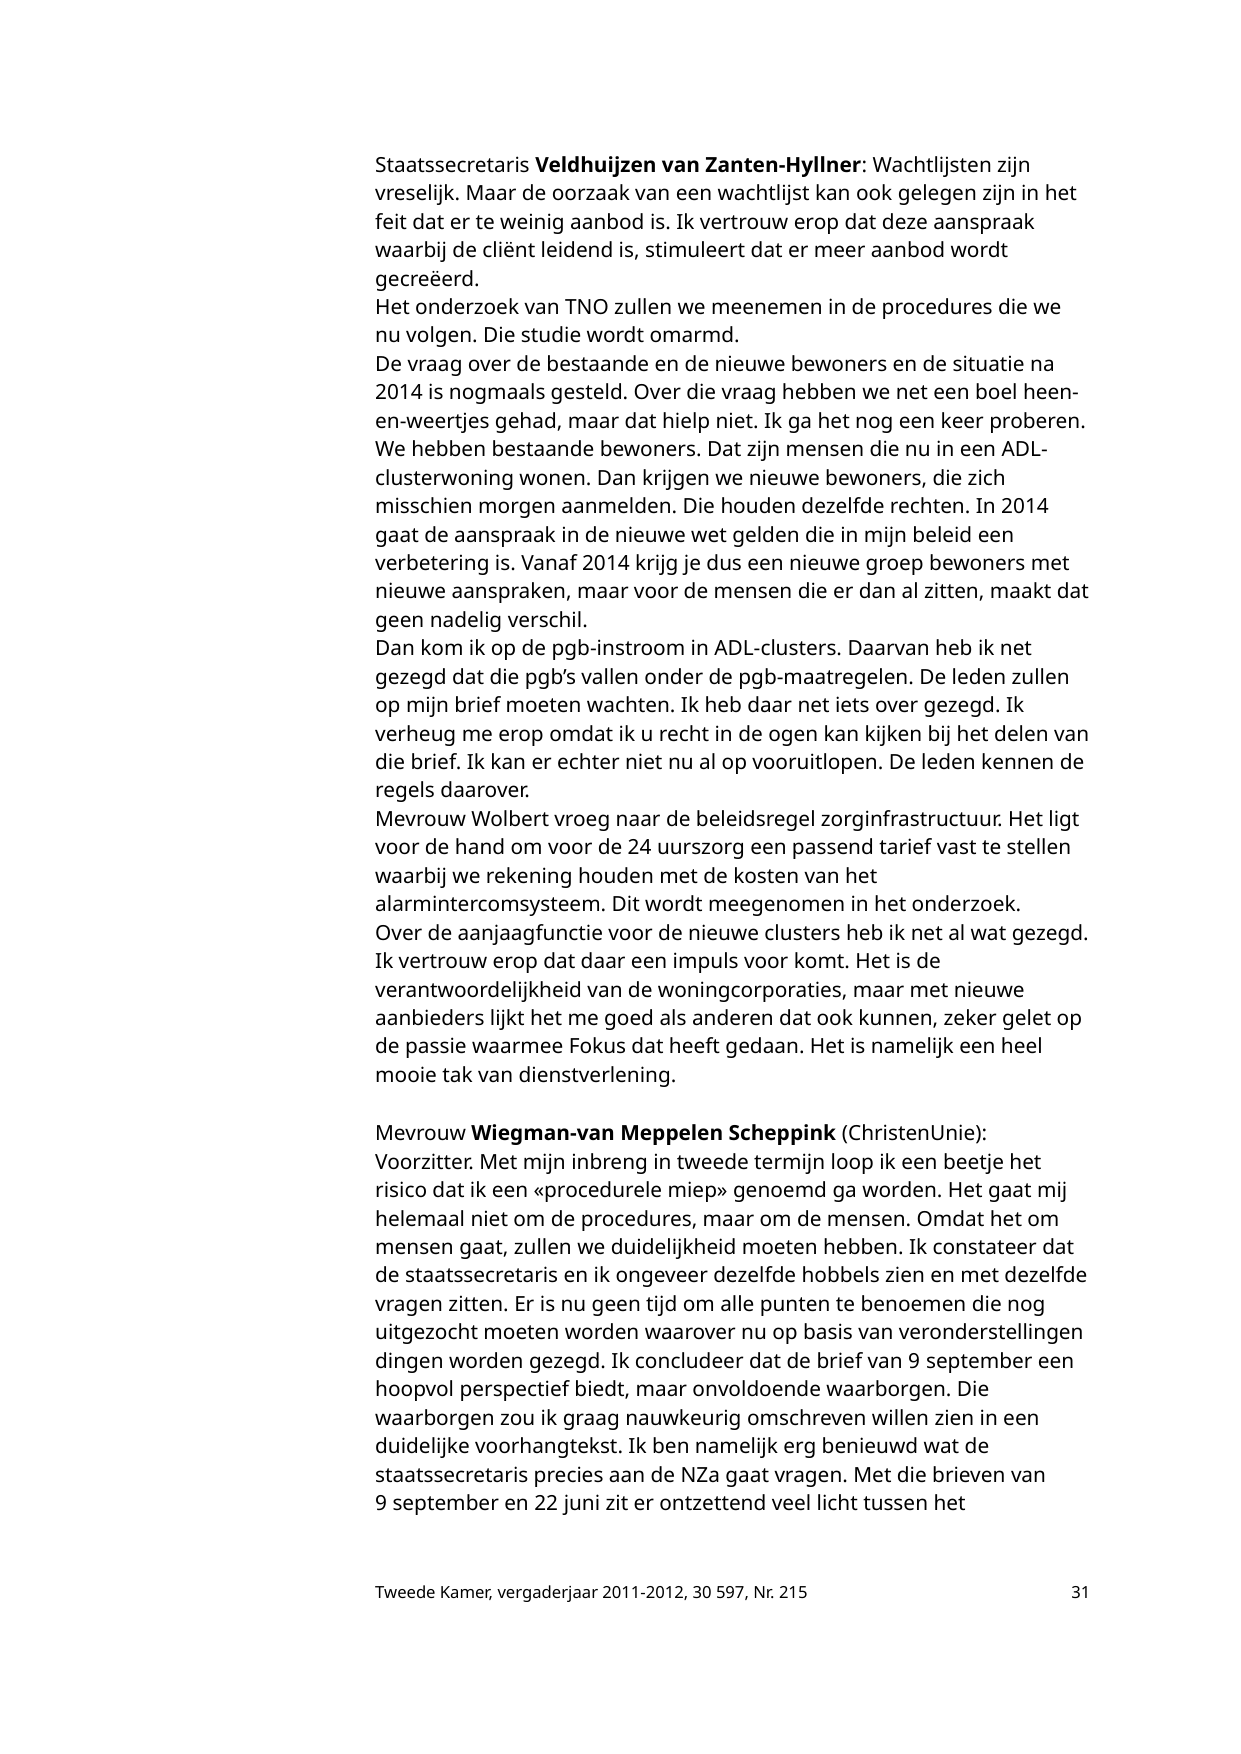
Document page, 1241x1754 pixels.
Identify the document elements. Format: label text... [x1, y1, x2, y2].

text Mevrouw Wolbert vroeg naar de beleidsregel zorginfrastructuur. Het ligt voor de hand om voor de 24 uurszorg een passend tarief vast te stellen waarbij we rekening houden met de kosten van het alarmintercomsysteem. Dit wordt meegenomen in het onderzoek. [375, 804, 1090, 918]
text Mevrouw Wiegman-van Meppelen Scheppink (ChristenUnie): Voorzitter. Met mijn inbreng in tweede termijn loop ik een beetje het risico dat ik een «procedurele miep» genoemd ga worden. Het gaat mij helemaal niet om de procedures, maar om de mensen. Omdat het om mensen gaat, zullen we duidelijkheid moeten hebben. Ik constateer dat de staatssecretaris en ik ongeveer dezelfde hobbels zien en met dezelfde vragen zitten. Er is nu geen tijd om alle punten te benoemen die nog uitgezocht moeten worden waarover nu op basis van veronderstellingen dingen worden gezegd. Ik concludeer dat de brief van 9 september een hoopvol perspectief biedt, maar onvoldoende waarborgen. Die waarborgen zou ik graag nauwkeurig omschreven willen zien in een duidelijke voorhangtekst. Ik ben namelijk erg benieuwd wat de staatssecretaris precies aan de NZa gaat vragen. Met die brieven van 9 september en 22 juni zit er ontzettend veel licht tussen het [375, 1118, 1090, 1517]
text Over de aanjaagfunctie voor de nieuwe clusters heb ik net al wat gezegd. Ik vertrouw erop dat daar een impuls voor komt. Het is de verantwoordelijkheid van de woningcorporaties, maar met nieuwe aanbieders lijkt het me goed als anderen dat ook kunnen, zeker gelet op de passie waarmee Fokus dat heeft gedaan. Het is namelijk een heel mooie tak van dienstverlening. [375, 918, 1090, 1088]
text De vraag over de bestaande en de nieuwe bewoners en de situatie na 2014 is nogmaals gesteld. Over die vraag hebben we net een boel heen-en-weertjes gehad, maar dat hielp niet. Ik ga het nog een keer proberen. We hebben bestaande bewoners. Dat zijn mensen die nu in een ADL-clusterwoning wonen. Dan krijgen we nieuwe bewoners, die zich misschien morgen aanmelden. Die houden dezelfde rechten. In 2014 gaat de aanspraak in de nieuwe wet gelden die in mijn beleid een verbetering is. Vanaf 2014 krijg je dus een nieuwe groep bewoners met nieuwe aanspraken, maar voor de mensen die er dan al zitten, maakt dat geen nadelig verschil. [375, 349, 1090, 633]
text Staatssecretaris Veldhuijzen van Zanten-Hyllner: Wachtlijsten zijn vreselijk. Maar de oorzaak van een wachtlijst kan ook gelegen zijn in het feit dat er te weinig aanbod is. Ik vertrouw erop dat deze aanspraak waarbij de cliënt leidend is, stimuleert dat er meer aanbod wordt gecreëerd. [375, 150, 1090, 292]
text Het onderzoek van TNO zullen we meenemen in de procedures die we nu volgen. Die studie wordt omarmd. [375, 292, 1090, 349]
text Dan kom ik op de pgb-instroom in ADL-clusters. Daarvan heb ik net gezegd dat die pgb’s vallen onder de pgb-maatregelen. De leden zullen op mijn brief moeten wachten. Ik heb daar net iets over gezegd. Ik verheug me erop omdat ik u recht in de ogen kan kijken bij het delen van die brief. Ik kan er echter niet nu al op vooruitlopen. De leden kennen de regels daarover. [375, 633, 1090, 804]
